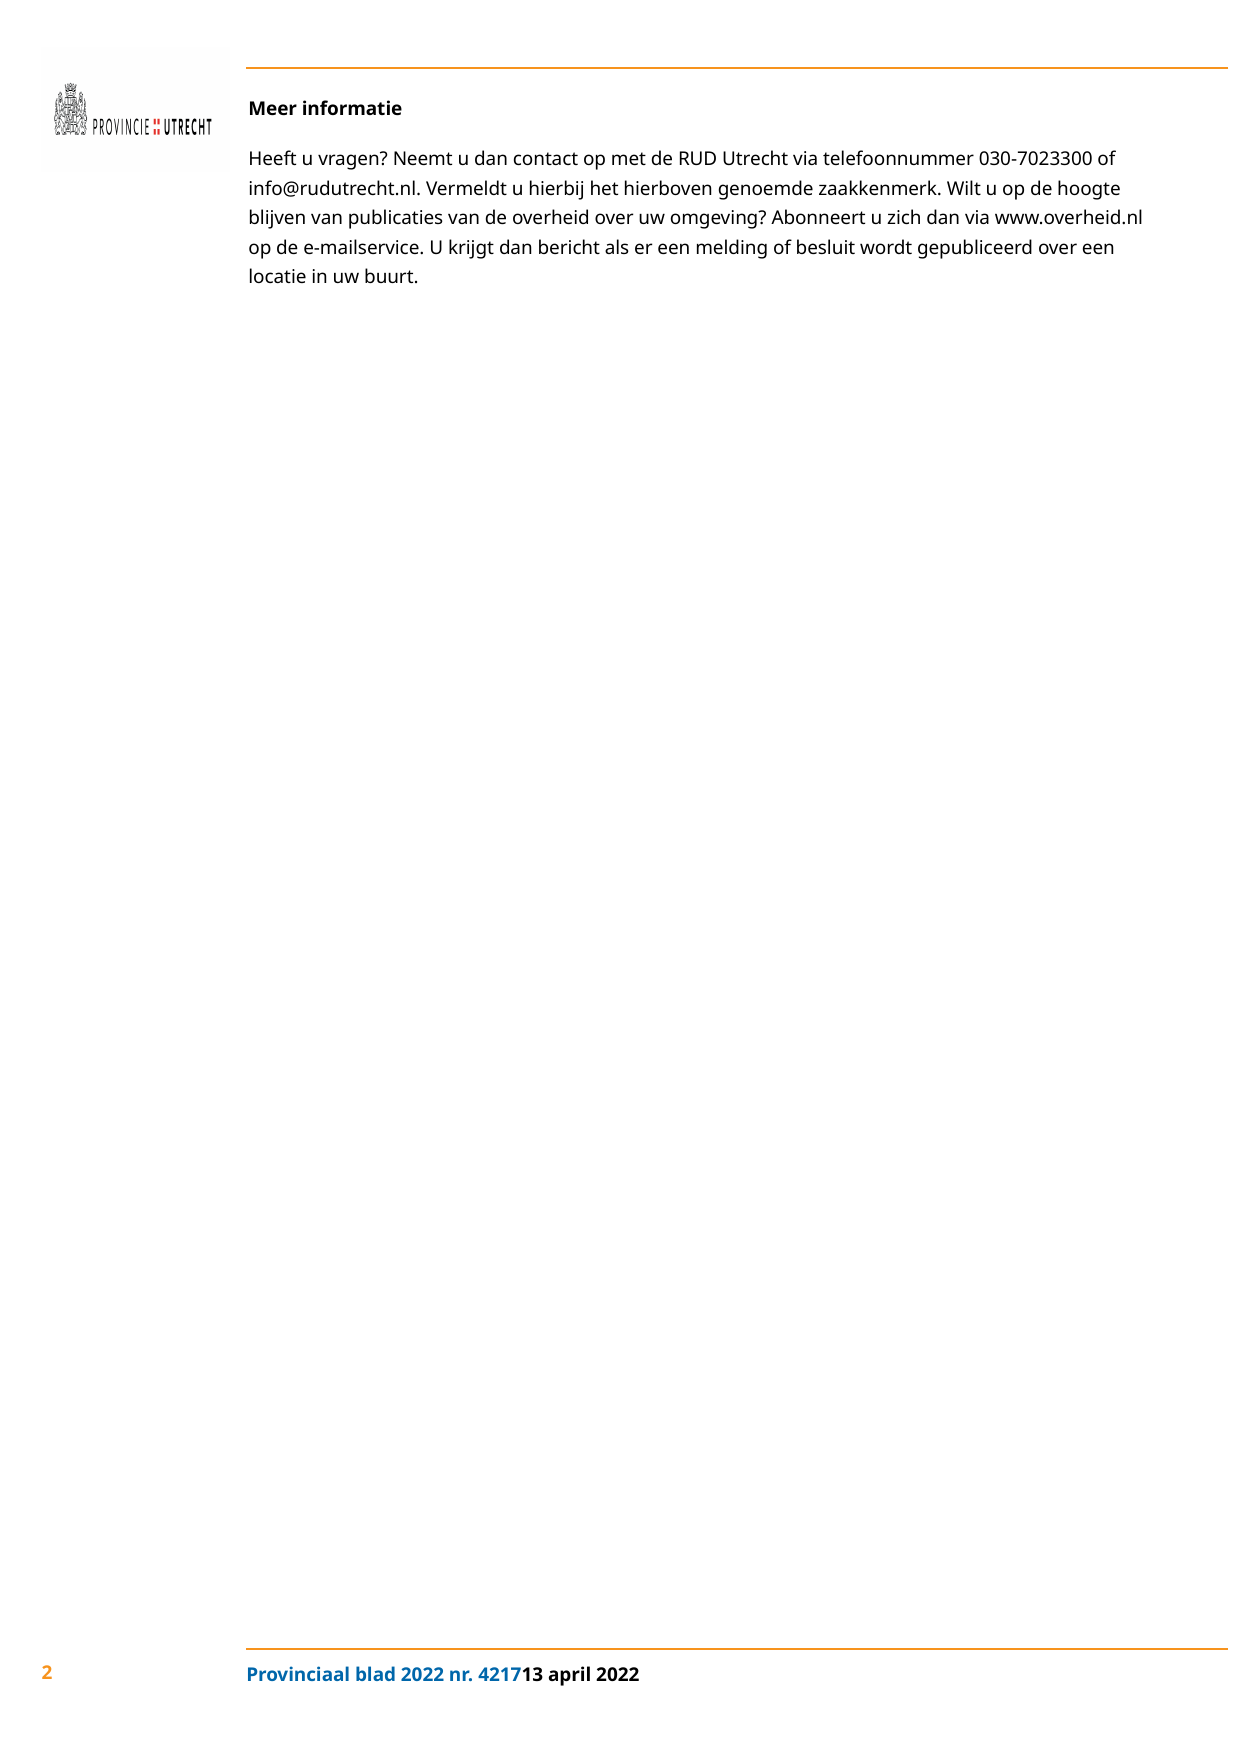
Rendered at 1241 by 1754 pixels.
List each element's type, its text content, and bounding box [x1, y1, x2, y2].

text Meer informatie [248, 95, 1152, 121]
text Heeft u vragen? Neemt u dan contact op met de RUD Utrecht via telefoonnummer 030-7023300 of info@rudutrecht.nl. Vermeldt u hierbij het hierboven genoemde zaakkenmerk. Wilt u op de hoogte blijven van publicaties van de overheid over uw omgeving? Abonneert u zich dan via www.overheid.nl op de e-mailservice. U krijgt dan bericht als er een melding of besluit wordt gepubliceerd over een locatie in uw buurt. [248, 145, 1152, 289]
picture [41, 47, 231, 172]
